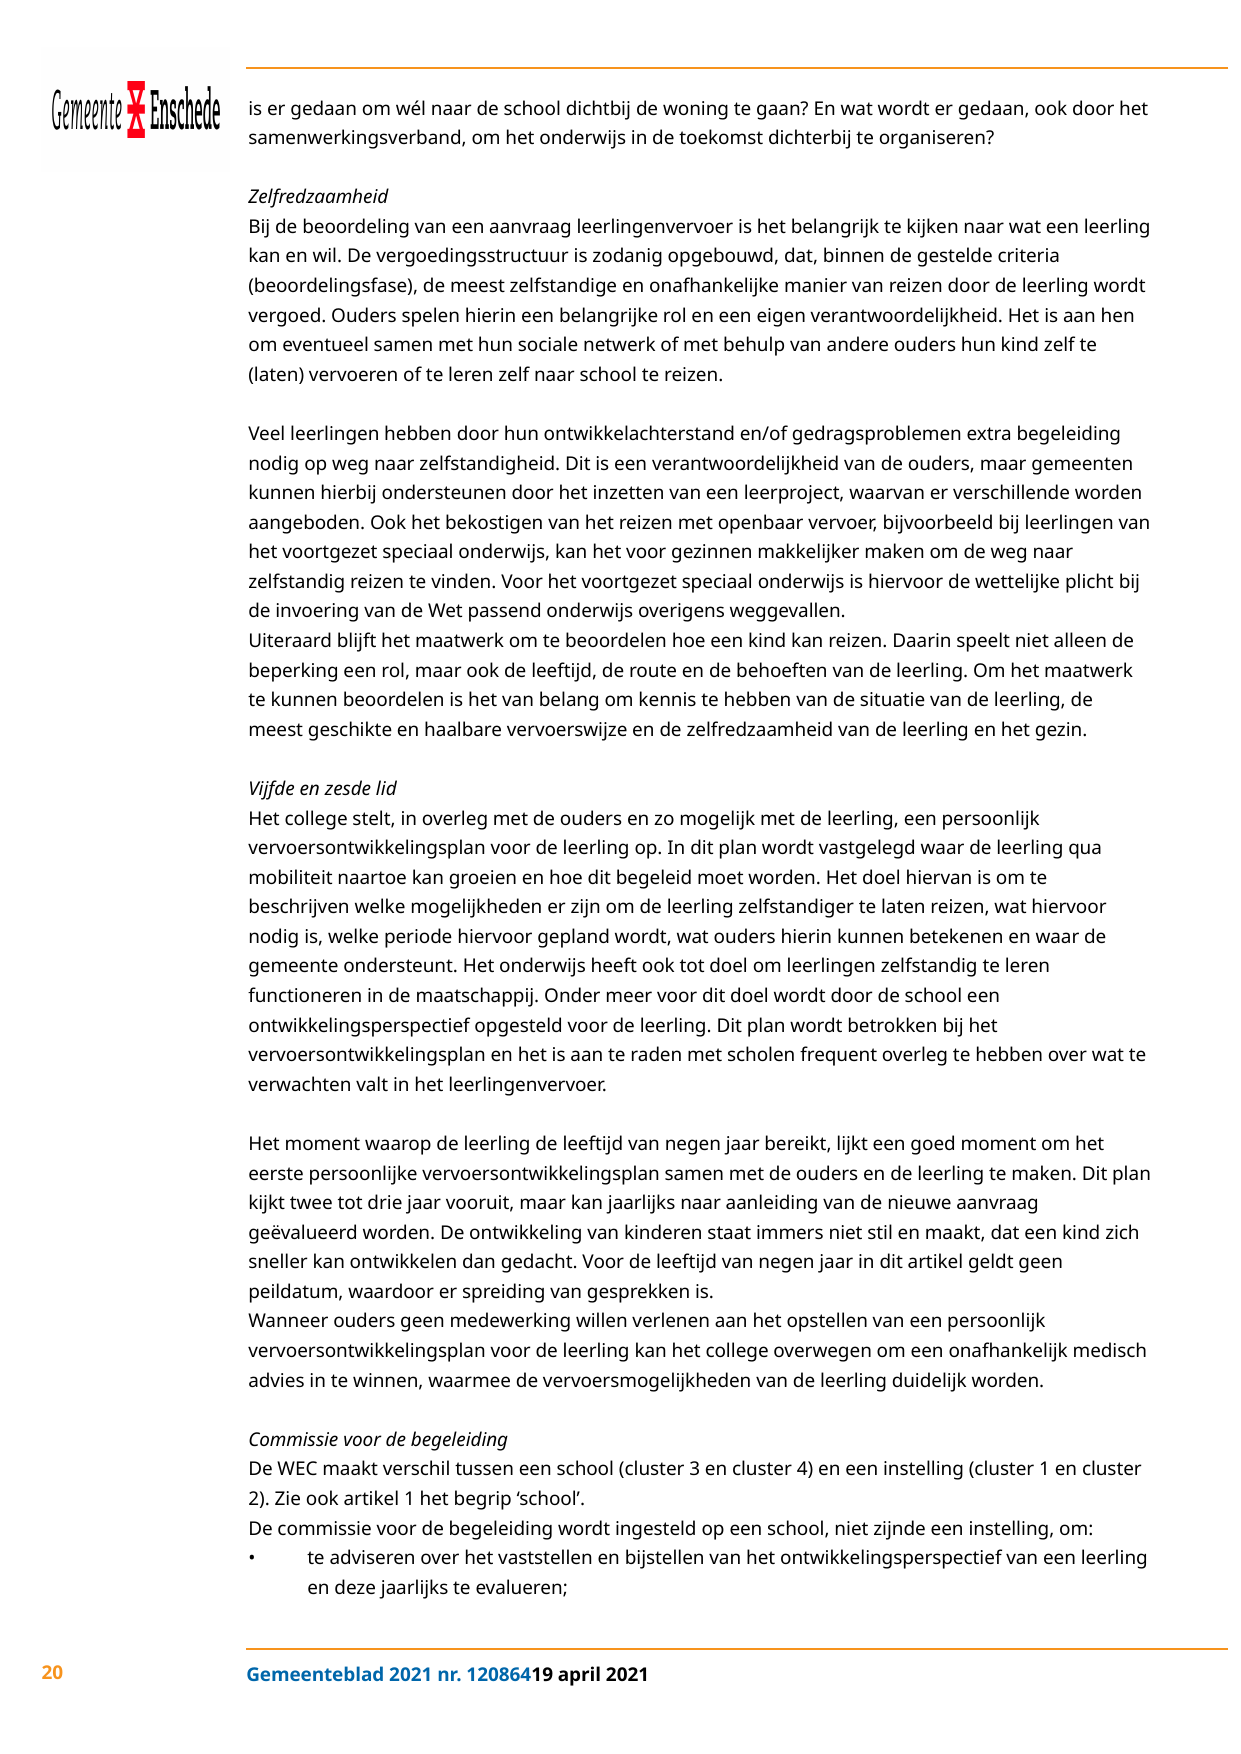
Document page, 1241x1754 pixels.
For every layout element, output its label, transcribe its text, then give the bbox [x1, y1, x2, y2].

text De commissie voor de begeleiding wordt ingesteld op een school, niet zijnde een instelling, om: [248, 1515, 1152, 1541]
text Wanneer ouders geen medewerking willen verlenen aan het opstellen van een persoonlijk vervoersontwikkelingsplan voor de leerling kan het college overwegen om een onafhankelijk medisch advies in te winnen, waarmee de vervoersmogelijkheden van de leerling duidelijk worden. [248, 1308, 1152, 1393]
text is er gedaan om wél naar de school dichtbij de woning te gaan? En wat wordt er gedaan, ook door het samenwerkingsverband, om het onderwijs in de toekomst dichterbij te organiseren? [248, 95, 1152, 150]
text Commissie voor de begeleiding [248, 1426, 1152, 1452]
text Vijfde en zesde lid [248, 775, 1152, 801]
text beperking een rol, maar ook de leeftijd, de route en de behoeften van de leerling. Om het maatwerk te kunnen beoordelen is het van belang om kennis te hebben van de situatie van de leerling, de meest geschikte en haalbare vervoerswijze en de zelfredzaamheid van de leerling en het gezin. [248, 657, 1152, 742]
text Het moment waarop de leerling de leeftijd van negen jaar bereikt, lijkt een goed moment om het eerste persoonlijke vervoersontwikkelingsplan samen met de ouders en de leerling te maken. Dit plan kijkt twee tot drie jaar vooruit, maar kan jaarlijks naar aanleiding van de nieuwe aanvraag geëvalueerd worden. De ontwikkeling van kinderen staat immers niet stil en maakt, dat een kind zich sneller kan ontwikkelen dan gedacht. Voor de leeftijd van negen jaar in dit artikel geldt geen peildatum, waardoor er spreiding van gesprekken is. [248, 1130, 1152, 1304]
text Het college stelt, in overleg met de ouders en zo mogelijk met de leerling, een persoonlijk vervoersontwikkelingsplan voor de leerling op. In dit plan wordt vastgelegd waar de leerling qua mobiliteit naartoe kan groeien en hoe dit begeleid moet worden. Het doel hiervan is om te beschrijven welke mogelijkheden er zijn om de leerling zelfstandiger te laten reizen, wat hiervoor nodig is, welke periode hiervoor gepland wordt, wat ouders hierin kunnen betekenen en waar de gemeente ondersteunt. Het onderwijs heeft ook tot doel om leerlingen zelfstandig te leren functioneren in de maatschappij. Onder meer voor dit doel wordt door de school een ontwikkelingsperspectief opgesteld voor de leerling. Dit plan wordt betrokken bij het vervoersontwikkelingsplan en het is aan te raden met scholen frequent overleg te hebben over wat te verwachten valt in het leerlingenvervoer. [248, 805, 1152, 1097]
list te adviseren over het vaststellen en bijstellen van het ontwikkelingsperspectief van een leerling en deze jaarlijks te evalueren; [248, 1544, 1152, 1600]
text Uiteraard blijft het maatwerk om te beoordelen hoe een kind kan reizen. Daarin speelt niet alleen de [248, 627, 1152, 653]
text Veel leerlingen hebben door hun ontwikkelachterstand en/of gedragsproblemen extra begeleiding nodig op weg naar zelfstandigheid. Dit is een verantwoordelijkheid van de ouders, maar gemeenten kunnen hierbij ondersteunen door het inzetten van een leerproject, waarvan er verschillende worden aangeboden. Ook het bekostigen van het reizen met openbaar vervoer, bijvoorbeeld bij leerlingen van het voortgezet speciaal onderwijs, kan het voor gezinnen makkelijker maken om de weg naar zelfstandig reizen te vinden. Voor het voortgezet speciaal onderwijs is hiervoor de wettelijke plicht bij de invoering van de Wet passend onderwijs overigens weggevallen. [248, 420, 1152, 623]
text De WEC maakt verschil tussen een school (cluster 3 en cluster 4) en een instelling (cluster 1 en cluster 2). Zie ook artikel 1 het begrip ‘school’. [248, 1456, 1152, 1511]
picture [41, 47, 231, 172]
text Zelfredzaamheid [248, 183, 1152, 209]
text Bij de beoordeling van een aanvraag leerlingenvervoer is het belangrijk te kijken naar wat een leerling kan en wil. De vergoedingsstructuur is zodanig opgebouwd, dat, binnen de gestelde criteria (beoordelingsfase), de meest zelfstandige en onafhankelijke manier van reizen door de leerling wordt vergoed. Ouders spelen hierin een belangrijke rol en een eigen verantwoordelijkheid. Het is aan hen om eventueel samen met hun sociale netwerk of met behulp van andere ouders hun kind zelf te (laten) vervoeren of te leren zelf naar school te reizen. [248, 213, 1152, 387]
